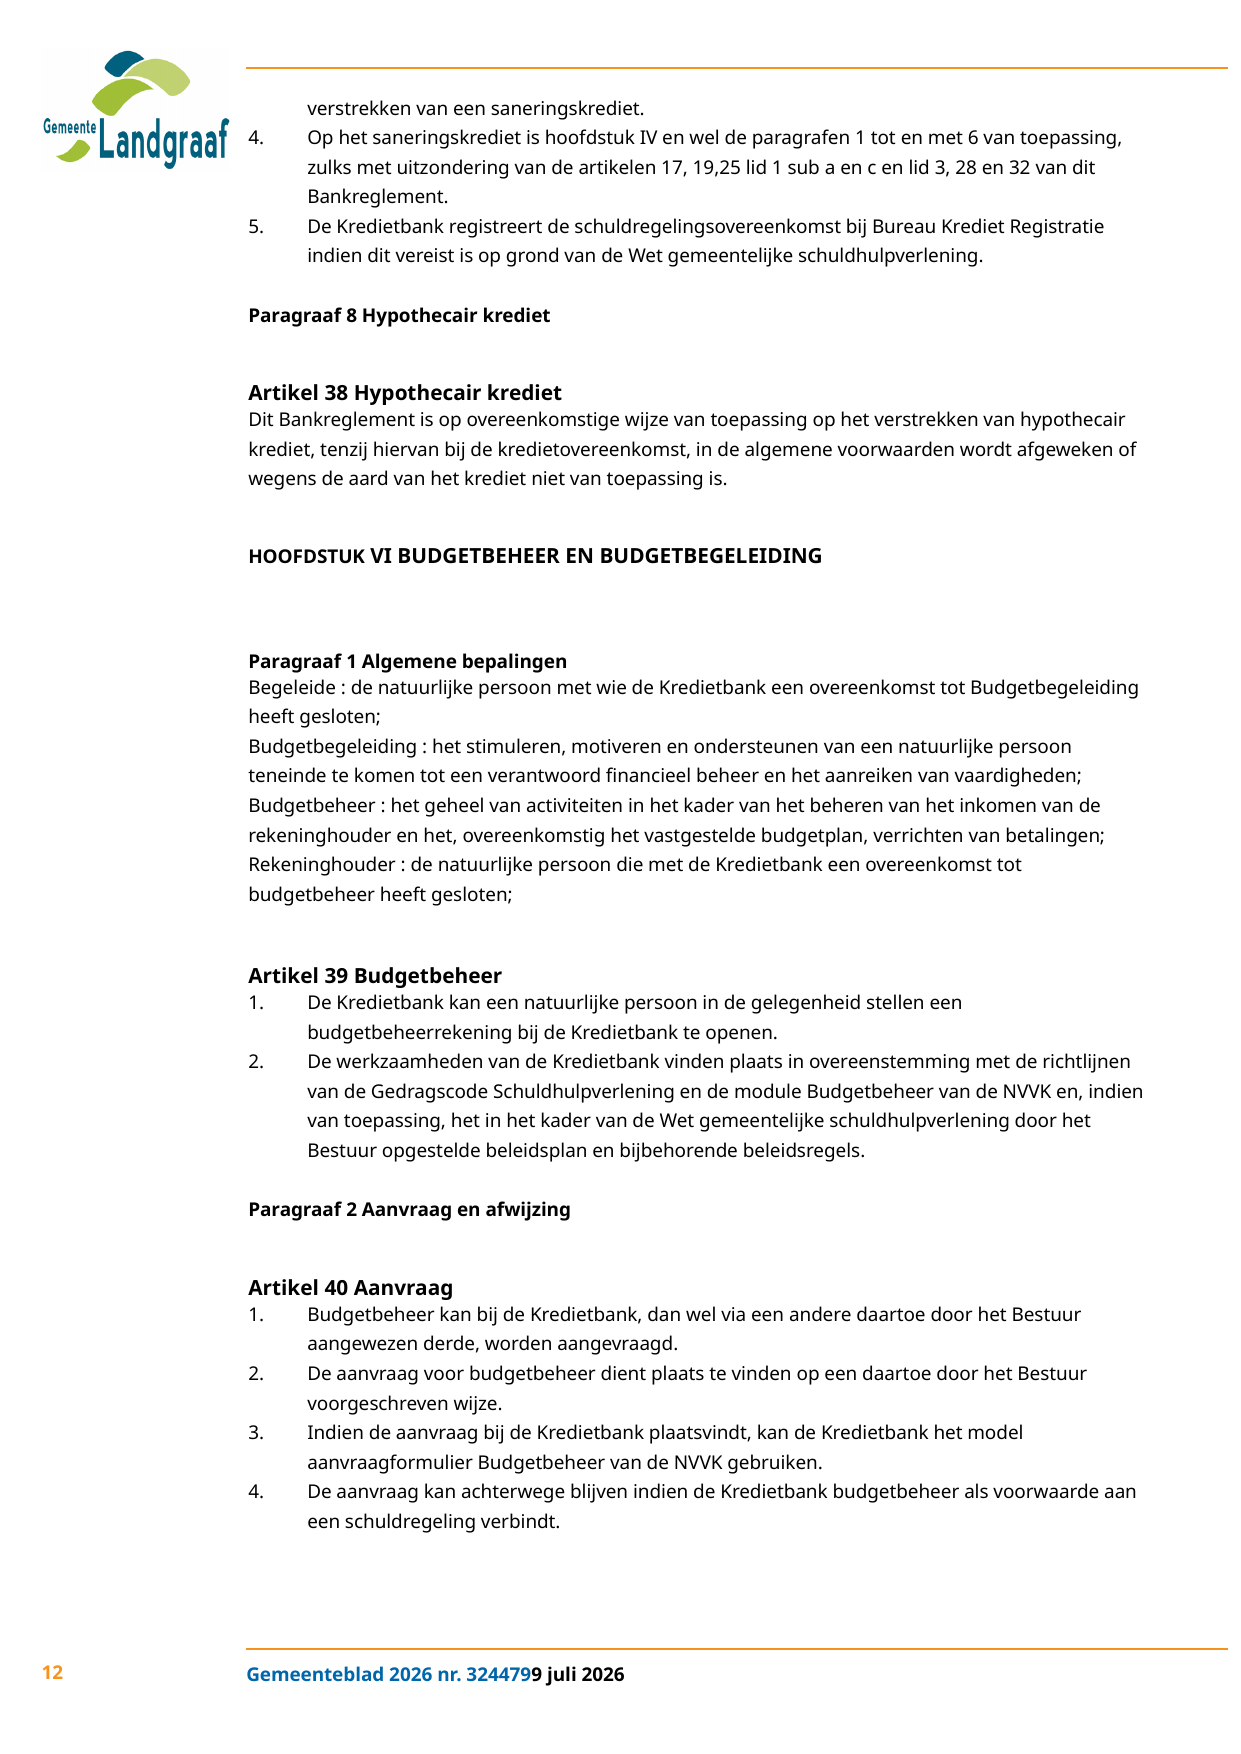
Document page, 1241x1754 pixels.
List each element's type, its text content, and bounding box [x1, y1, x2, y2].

text Budgetbeheer : het geheel van activiteiten in het kader van het beheren van het inkomen van de rekeninghouder en het, overeenkomstig het vastgestelde budgetplan, verrichten van betalingen; [248, 792, 1152, 847]
list De aanvraag kan achterwege blijven indien de Kredietbank budgetbeheer als voorwaarde aan een schuldregeling verbindt. [248, 1478, 1152, 1534]
text Paragraaf 8 Hypothecair krediet [248, 302, 1152, 328]
text Dit Bankreglement is op overeenkomstige wijze van toepassing op het verstrekken van hypothecair krediet, tenzij hiervan bij de kredietovereenkomst, in de algemene voorwaarden wordt afgeweken of wegens de aard van het krediet niet van toepassing is. [248, 406, 1152, 491]
list De Kredietbank kan een natuurlijke persoon in de gelegenheid stellen een budgetbeheerrekening bij de Kredietbank te openen. [248, 989, 1152, 1045]
list De Kredietbank registreert de schuldregelingsovereenkomst bij Bureau Krediet Registratie indien dit vereist is op grond van de Wet gemeentelijke schuldhulpverlening. [248, 213, 1152, 268]
text Begeleide : de natuurlijke persoon met wie de Kredietbank een overeenkomst tot Budgetbegeleiding heeft gesloten; [248, 674, 1152, 729]
text Rekeninghouder : de natuurlijke persoon die met de Kredietbank een overeenkomst tot budgetbeheer heeft gesloten; [248, 851, 1152, 907]
list Budgetbeheer kan bij de Kredietbank, dan wel via een andere daartoe door het Bestuur aangewezen derde, worden aangevraagd. [248, 1301, 1152, 1356]
text Artikel 39 Budgetbeheer [248, 961, 1152, 989]
list De aanvraag voor budgetbeheer dient plaats te vinden op een daartoe door het Bestuur voorgeschreven wijze. [248, 1360, 1152, 1416]
text Paragraaf 2 Aanvraag en afwijzing [248, 1196, 1152, 1222]
list verstrekken van een saneringskrediet. [248, 95, 1152, 121]
text HOOFDSTUK VI BUDGETBEHEER EN BUDGETBEGELEIDING [248, 541, 1152, 569]
text Paragraaf 1 Algemene bepalingen [248, 648, 1152, 674]
text Artikel 38 Hypothecair krediet [248, 378, 1152, 406]
list Indien de aanvraag bij de Kredietbank plaatsvindt, kan de Kredietbank het model aanvraagformulier Budgetbeheer van de NVVK gebruiken. [248, 1419, 1152, 1475]
picture [41, 47, 231, 172]
list De werkzaamheden van de Kredietbank vinden plaats in overeenstemming met de richtlijnen van de Gedragscode Schuldhulpverlening en de module Budgetbeheer van de NVVK en, indien van toepassing, het in het kader van de Wet gemeentelijke schuldhulpverlening door het Bestuur opgestelde beleidsplan en bijbehorende beleidsregels. [248, 1048, 1152, 1163]
text Artikel 40 Aanvraag [248, 1273, 1152, 1301]
list Op het saneringskrediet is hoofdstuk IV en wel de paragrafen 1 tot en met 6 van toepassing, zulks met uitzondering van de artikelen 17, 19,25 lid 1 sub a en c en lid 3, 28 en 32 van dit Bankreglement. [248, 124, 1152, 209]
text Budgetbegeleiding : het stimuleren, motiveren en ondersteunen van een natuurlijke persoon teneinde te komen tot een verantwoord financieel beheer en het aanreiken van vaardigheden; [248, 733, 1152, 788]
